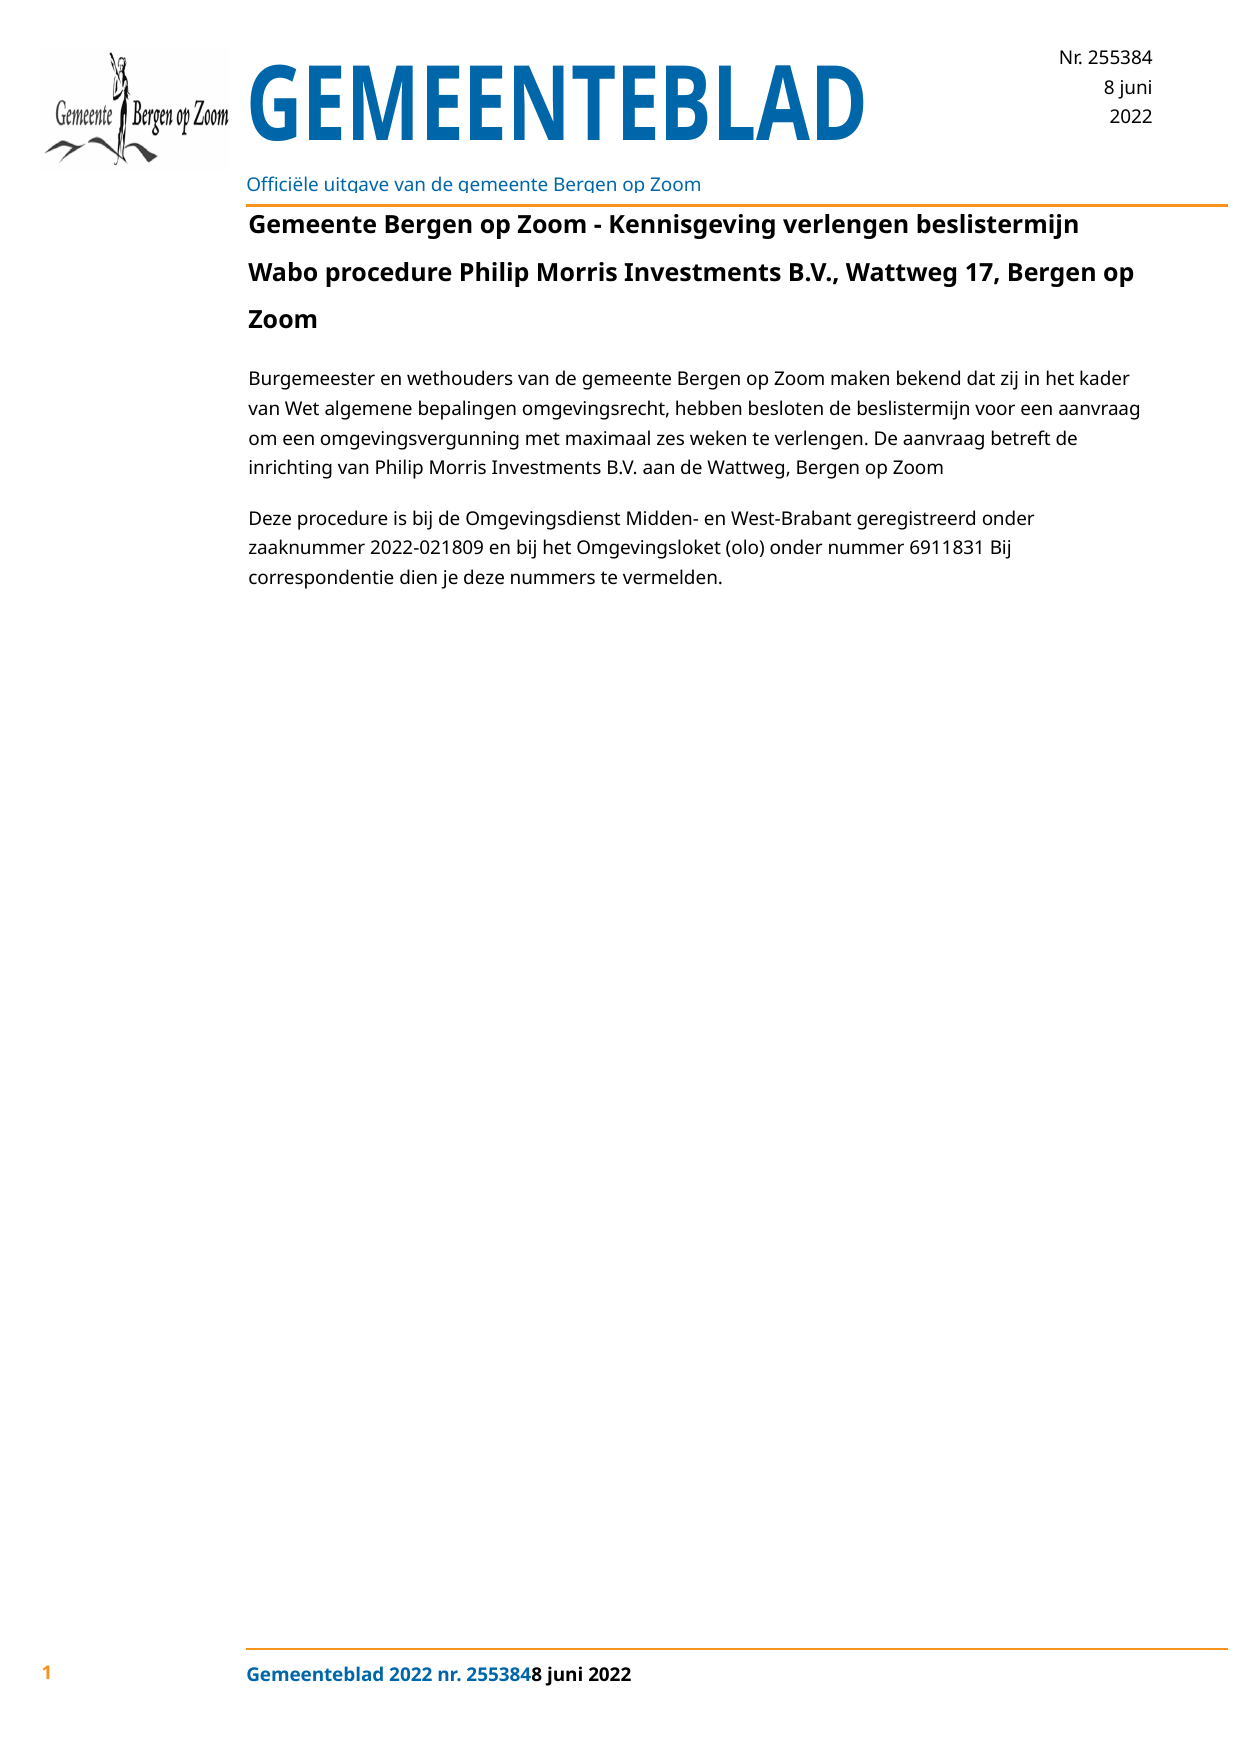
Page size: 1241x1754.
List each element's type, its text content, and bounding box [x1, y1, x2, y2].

text Burgemeester en wethouders van de gemeente Bergen op Zoom maken bekend dat zij in het kader van Wet algemene bepalingen omgevingsrecht, hebben besloten de beslistermijn voor een aanvraag om een omgevingsvergunning met maximaal zes weken te verlengen. De aanvraag betreft de inrichting van Philip Morris Investments B.V. aan de Wattweg, Bergen op Zoom [248, 366, 1152, 480]
text Deze procedure is bij de Omgevingsdienst Midden- en West-Brabant geregistreerd onder zaaknummer 2022-021809 en bij het Omgevingsloket (olo) onder nummer 6911831 Bij correspondentie dien je deze nummers te vermelden. [248, 505, 1152, 589]
picture [41, 47, 231, 172]
text Gemeente Bergen op Zoom - Kennisgeving verlengen beslistermijn Wabo procedure Philip Morris Investments B.V., Wattweg 17, Bergen op Zoom [248, 207, 1152, 336]
